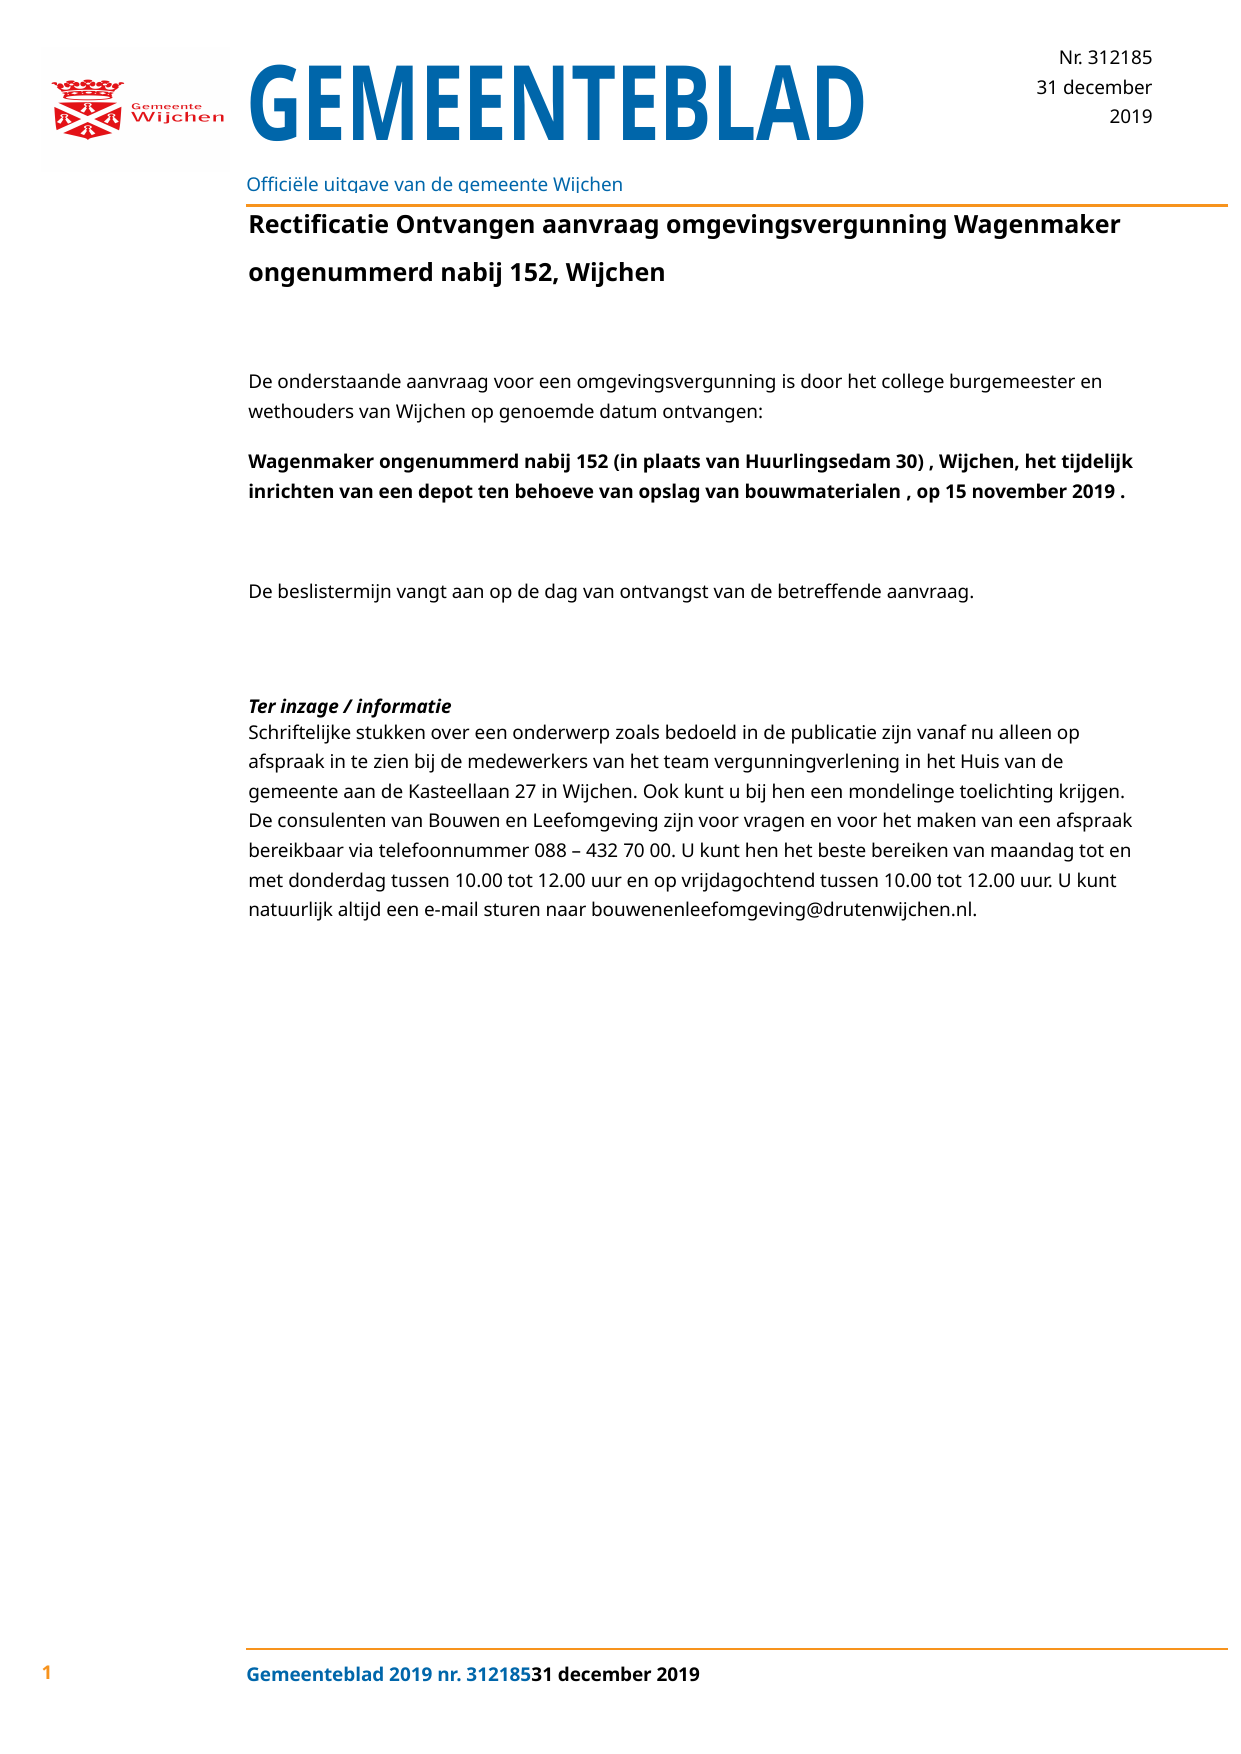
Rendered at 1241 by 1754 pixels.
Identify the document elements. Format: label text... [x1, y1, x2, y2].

text De beslistermijn vangt aan op de dag van ontvangst van de betreffende aanvraag. [248, 579, 1152, 604]
text Ter inzage / informatie [248, 693, 1152, 719]
text Wagenmaker ongenummerd nabij 152 (in plaats van Huurlingsedam 30) , Wijchen, het tijdelijk inrichten van een depot ten behoeve van opslag van bouwmaterialen , op 15 november 2019 . [248, 448, 1152, 504]
text De onderstaande aanvraag voor een omgevingsvergunning is door het college burgemeester en wethouders van Wijchen op genoemde datum ontvangen: [248, 368, 1152, 424]
text Rectificatie Ontvangen aanvraag omgevingsvergunning Wagenmaker ongenummerd nabij 152, Wijchen [248, 207, 1152, 288]
picture [41, 47, 231, 172]
text Schriftelijke stukken over een onderwerp zoals bedoeld in de publicatie zijn vanaf nu alleen op afspraak in te zien bij de medewerkers van het team vergunningverlening in het Huis van de gemeente aan de Kasteellaan 27 in Wijchen. Ook kunt u bij hen een mondelinge toelichting krijgen. De consulenten van Bouwen en Leefomgeving zijn voor vragen en voor het maken van een afspraak bereikbaar via telefoonnummer 088 – 432 70 00. U kunt hen het beste bereiken van maandag tot en met donderdag tussen 10.00 tot 12.00 uur en op vrijdagochtend tussen 10.00 tot 12.00 uur. U kunt natuurlijk altijd een e-mail sturen naar bouwenenleefomgeving@drutenwijchen.nl. [248, 719, 1152, 922]
